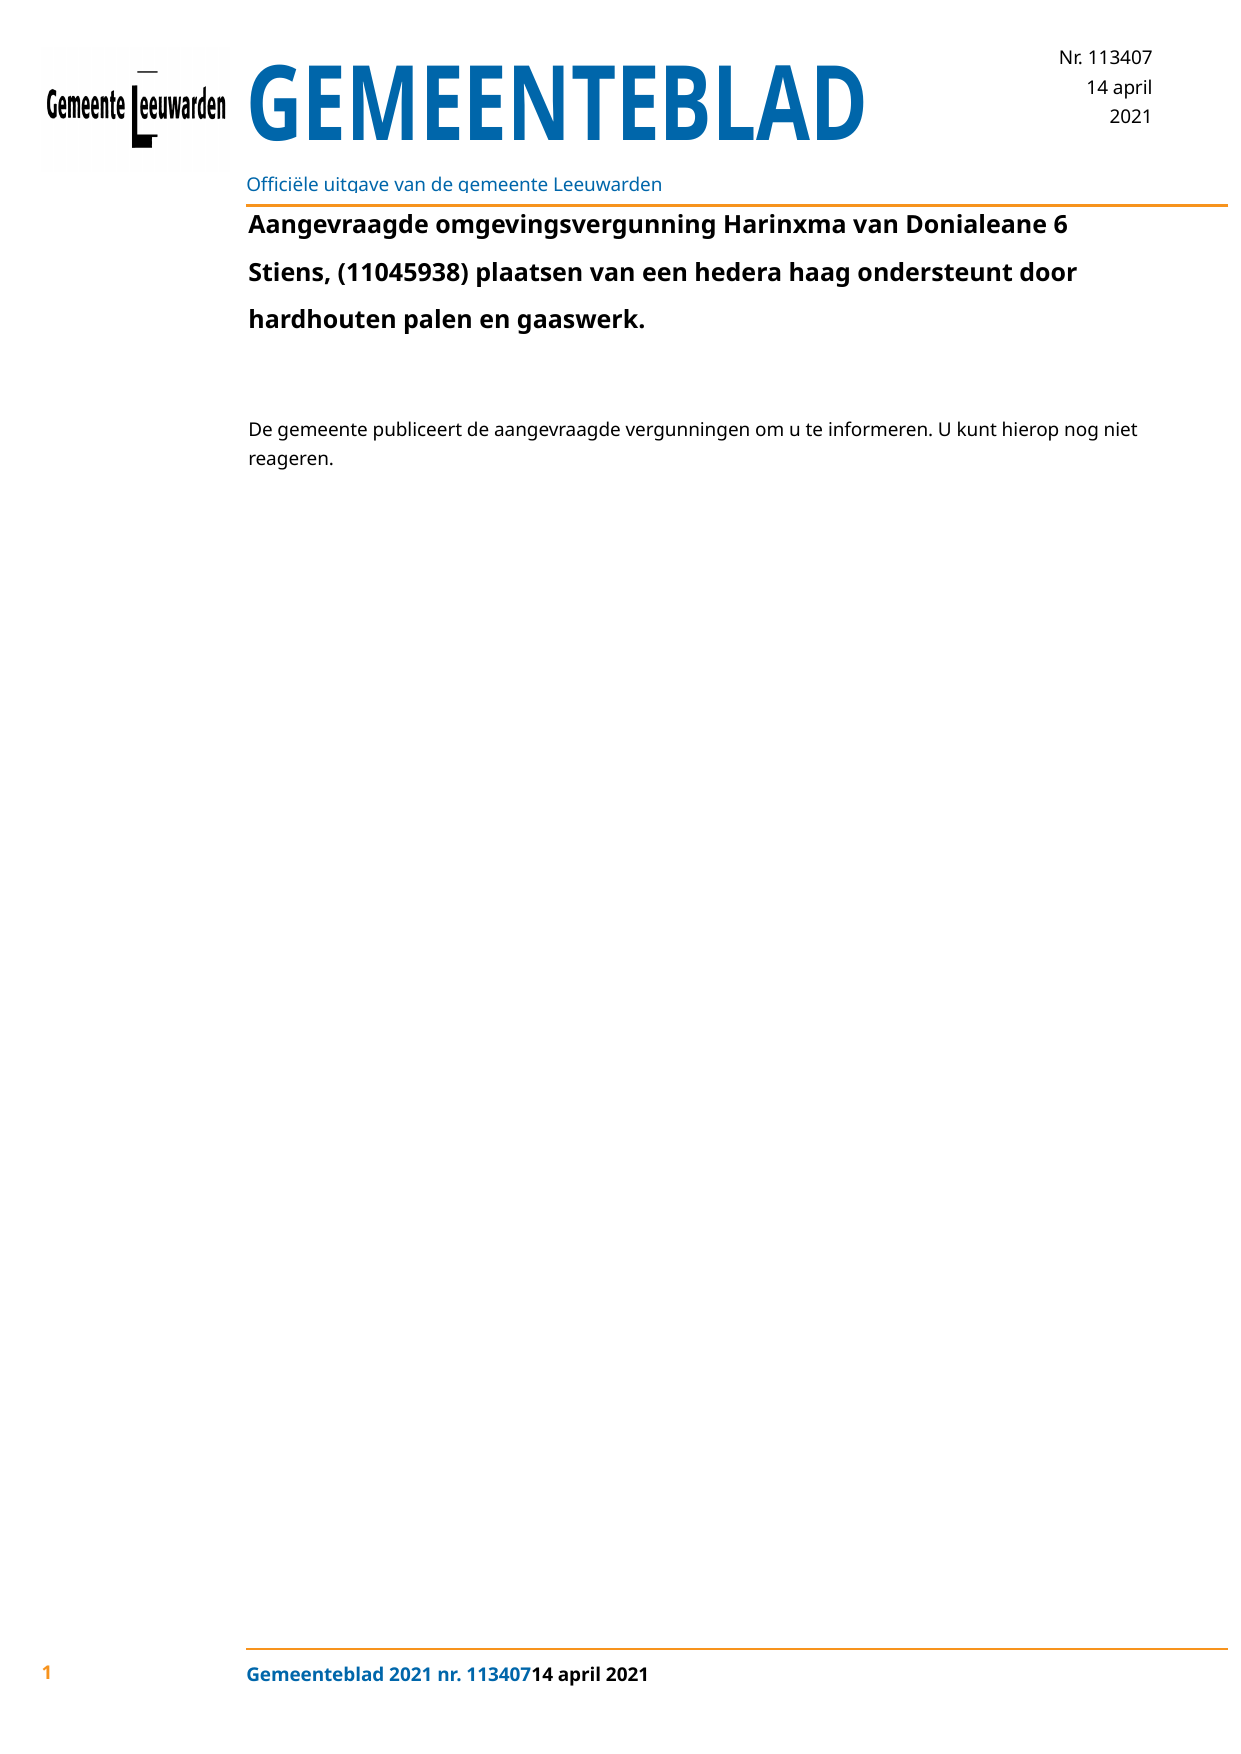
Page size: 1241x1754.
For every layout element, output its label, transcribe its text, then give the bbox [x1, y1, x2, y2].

text De gemeente publiceert de aangevraagde vergunningen om u te informeren. U kunt hierop nog niet reageren. [248, 416, 1152, 471]
picture [41, 47, 231, 172]
text Aangevraagde omgevingsvergunning Harinxma van Donialeane 6 Stiens, (11045938) plaatsen van een hedera haag ondersteunt door hardhouten palen en gaaswerk. [248, 207, 1152, 336]
